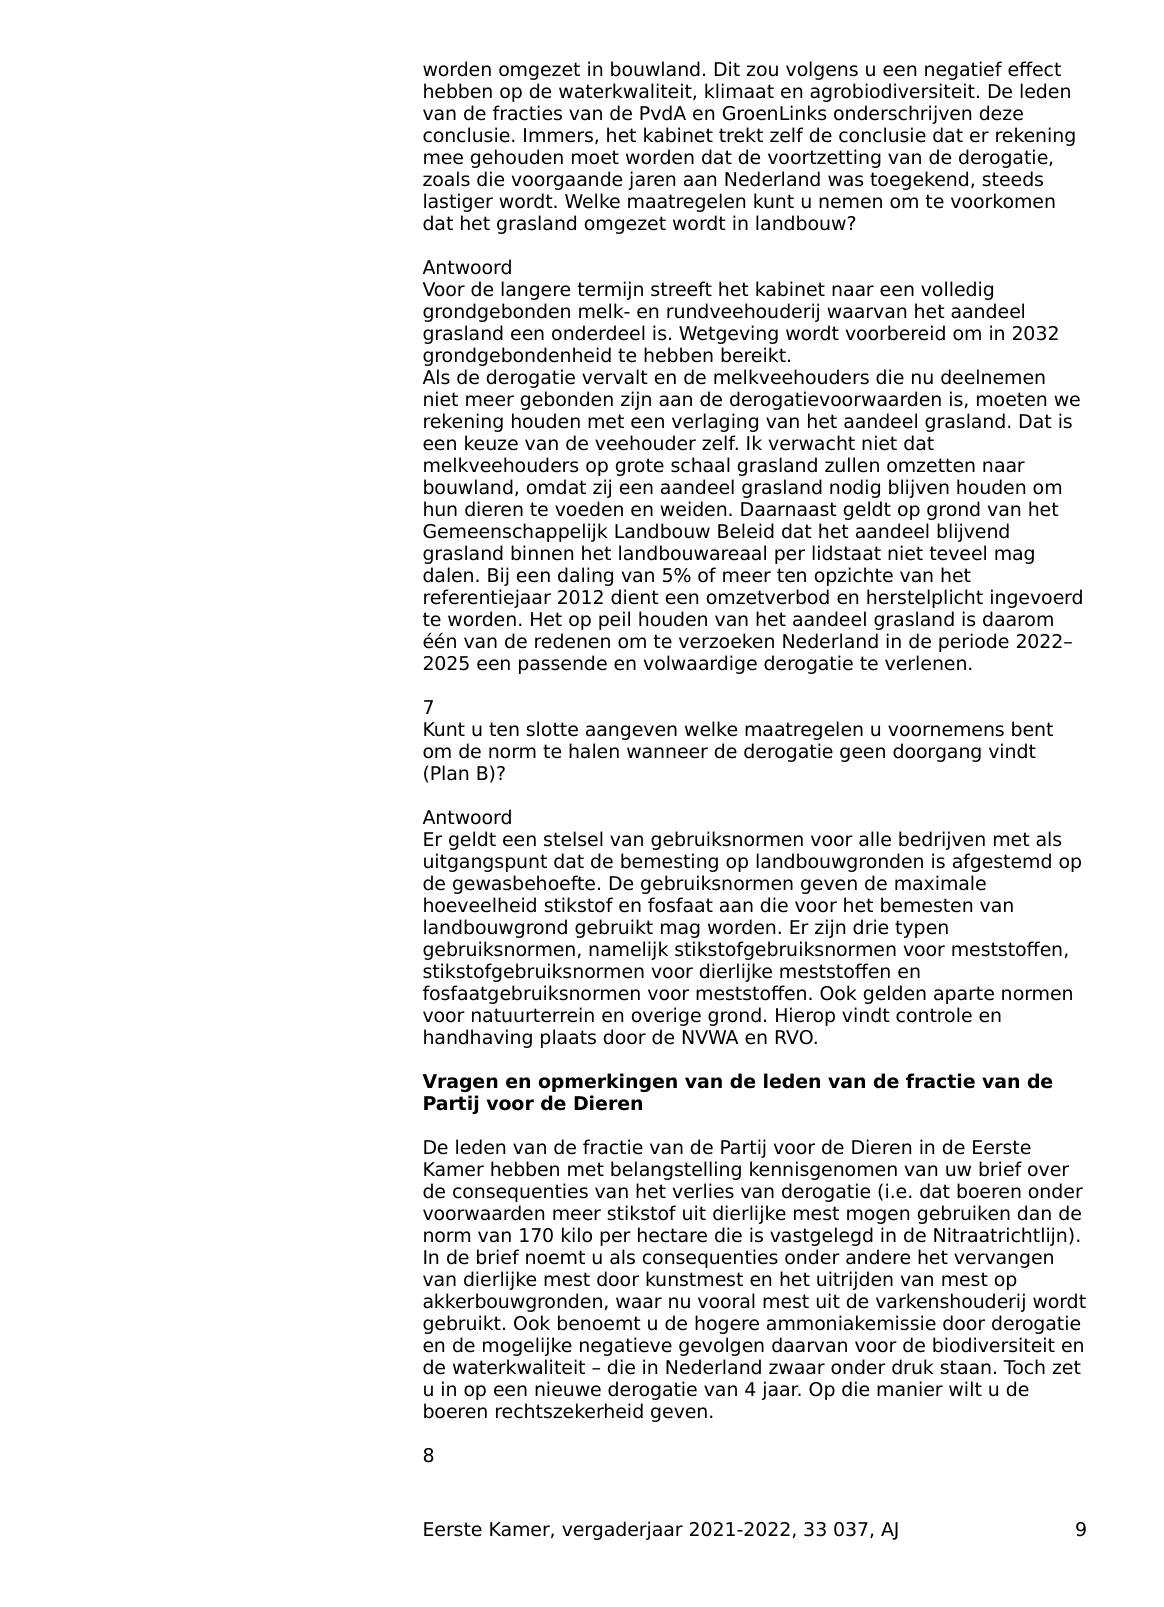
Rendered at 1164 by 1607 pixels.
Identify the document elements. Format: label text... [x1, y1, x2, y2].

subtitle Vragen en opmerkingen van de leden van de fractie van de Partij voor de Dieren [422, 1071, 1087, 1115]
text 7 [422, 697, 1087, 719]
text Er geldt een stelsel van gebruiksnormen voor alle bedrijven met als uitgangspunt dat de bemesting op landbouwgronden is afgestemd op de gewasbehoefte. De gebruiksnormen geven de maximale hoeveelheid stikstof en fosfaat aan die voor het bemesten van landbouwgrond gebruikt mag worden. Er zijn drie typen gebruiksnormen, namelijk stikstofgebruiksnormen voor meststoffen, stikstofgebruiksnormen voor dierlijke meststoffen en fosfaatgebruiksnormen voor meststoffen. Ook gelden aparte normen voor natuurterrein en overige grond. Hierop vindt controle en handhaving plaats door de NVWA en RVO. [422, 829, 1087, 1049]
text Kunt u ten slotte aangeven welke maatregelen u voornemens bent om de norm te halen wanneer de derogatie geen doorgang vindt (Plan B)? [422, 719, 1087, 785]
text Voor de langere termijn streeft het kabinet naar een volledig grondgebonden melk- en rundveehouderij waarvan het aandeel grasland een onderdeel is. Wetgeving wordt voorbereid om in 2032 grondgebondenheid te hebben bereikt. [422, 279, 1087, 367]
text De leden van de fractie van de Partij voor de Dieren in de Eerste Kamer hebben met belangstelling kennisgenomen van uw brief over de consequenties van het verlies van derogatie (i.e. dat boeren onder voorwaarden meer stikstof uit dierlijke mest mogen gebruiken dan de norm van 170 kilo per hectare die is vastgelegd in de Nitraatrichtlijn). In de brief noemt u als consequenties onder andere het vervangen van dierlijke mest door kunstmest en het uitrijden van mest op akkerbouwgronden, waar nu vooral mest uit de varkenshouderij wordt gebruikt. Ook benoemt u de hogere ammoniakemissie door derogatie en de mogelijke negatieve gevolgen daarvan voor de biodiversiteit en de waterkwaliteit – die in Nederland zwaar onder druk staan. Toch zet u in op een nieuwe derogatie van 4 jaar. Op die manier wilt u de boeren rechtszekerheid geven. [422, 1137, 1087, 1423]
text 8 [422, 1445, 1087, 1467]
text worden omgezet in bouwland. Dit zou volgens u een negatief effect hebben op de waterkwaliteit, klimaat en agrobiodiversiteit. De leden van de fracties van de PvdA en GroenLinks onderschrijven deze conclusie. Immers, het kabinet trekt zelf de conclusie dat er rekening mee gehouden moet worden dat de voortzetting van de derogatie, zoals die voorgaande jaren aan Nederland was toegekend, steeds lastiger wordt. Welke maatregelen kunt u nemen om te voorkomen dat het grasland omgezet wordt in landbouw? [422, 59, 1087, 235]
text Antwoord [422, 257, 1087, 279]
text Antwoord [422, 807, 1087, 829]
text Als de derogatie vervalt en de melkveehouders die nu deelnemen niet meer gebonden zijn aan de derogatievoorwaarden is, moeten we rekening houden met een verlaging van het aandeel grasland. Dat is een keuze van de veehouder zelf. Ik verwacht niet dat melkveehouders op grote schaal grasland zullen omzetten naar bouwland, omdat zij een aandeel grasland nodig blijven houden om hun dieren te voeden en weiden. Daarnaast geldt op grond van het Gemeenschappelijk Landbouw Beleid dat het aandeel blijvend grasland binnen het landbouwareaal per lidstaat niet teveel mag dalen. Bij een daling van 5% of meer ten opzichte van het referentiejaar 2012 dient een omzetverbod en herstelplicht ingevoerd te worden. Het op peil houden van het aandeel grasland is daarom één van de redenen om te verzoeken Nederland in de periode 2022–2025 een passende en volwaardige derogatie te verlenen. [422, 367, 1087, 675]
